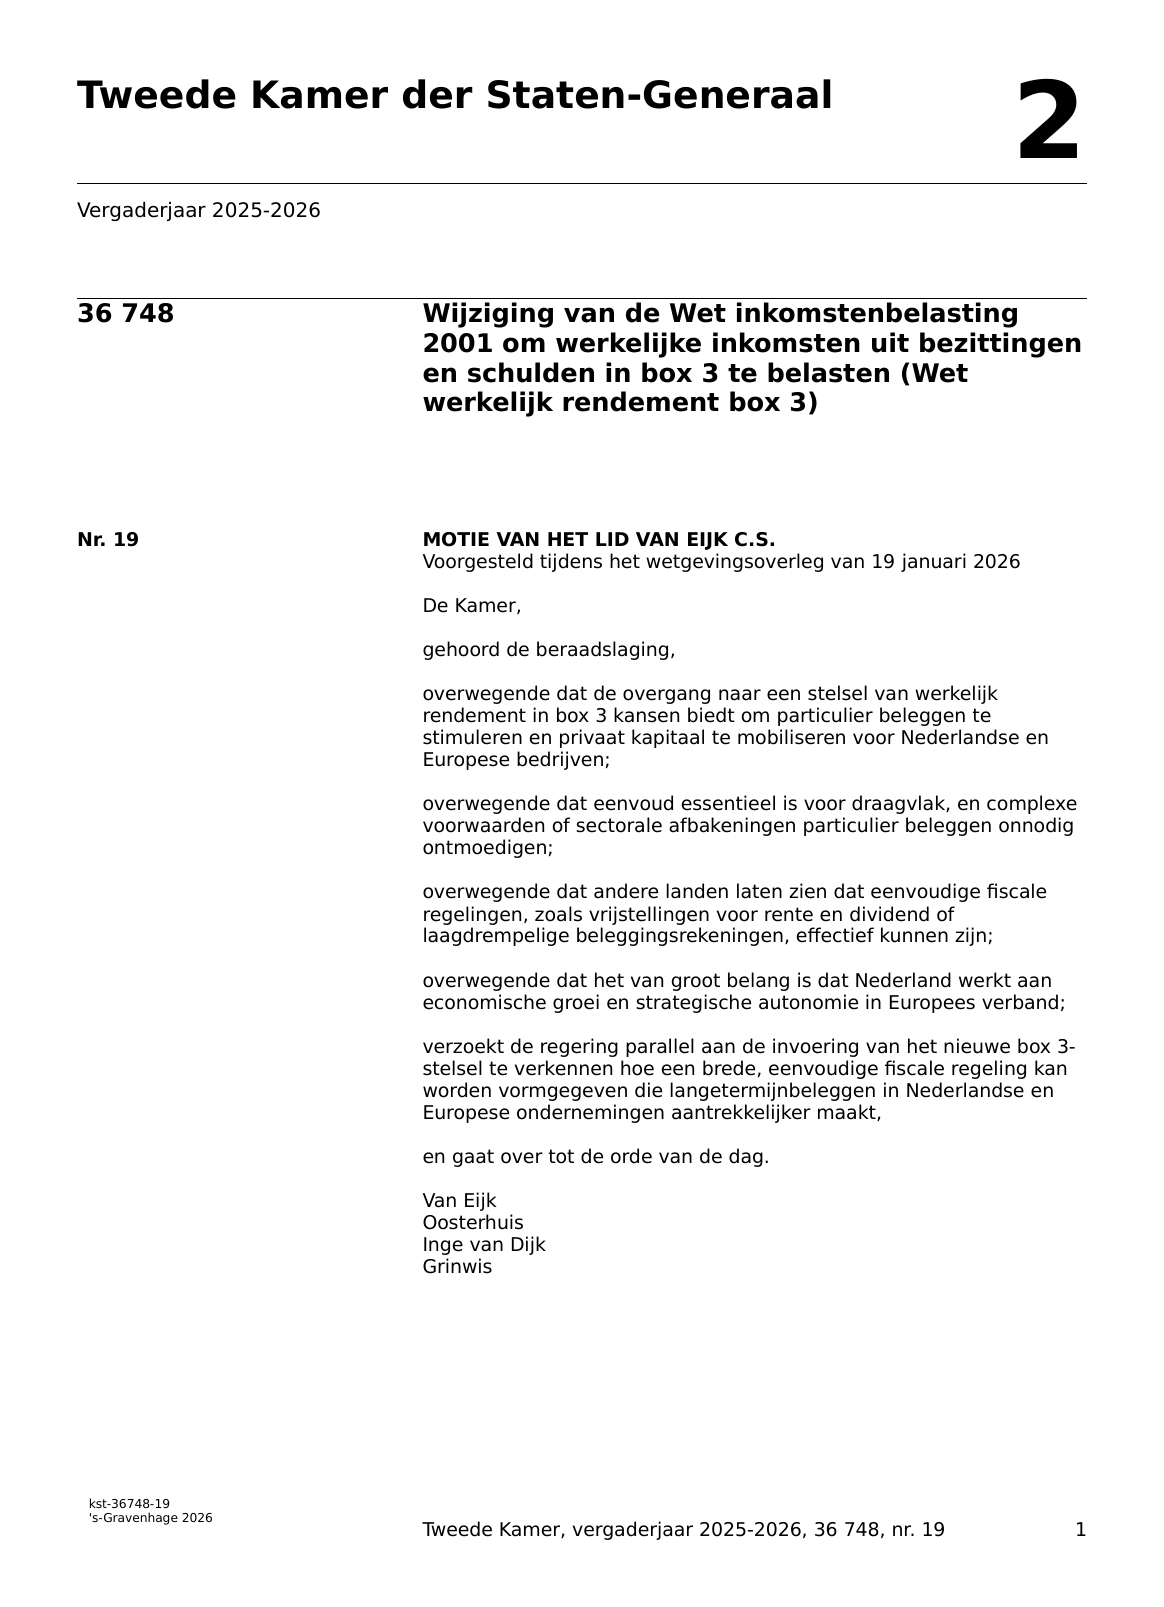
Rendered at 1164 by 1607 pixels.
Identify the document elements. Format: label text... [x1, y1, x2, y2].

text verzoekt de regering parallel aan de invoering van het nieuwe box 3-stelsel te verkennen hoe een brede, eenvoudige fiscale regeling kan worden vormgegeven die langetermijnbeleggen in Nederlandse en Europese ondernemingen aantrekkelijker maakt, [422, 1036, 1087, 1124]
text 's-Gravenhage 2026 [88, 1511, 323, 1525]
text overwegende dat de overgang naar een stelsel van werkelijk rendement in box 3 kansen biedt om particulier beleggen te stimuleren en privaat kapitaal te mobiliseren voor Nederlandse en Europese bedrijven; [422, 683, 1087, 771]
text overwegende dat andere landen laten zien dat eenvoudige fiscale regelingen, zoals vrijstellingen voor rente en dividend of laagdrempelige beleggingsrekeningen, effectief kunnen zijn; [422, 881, 1087, 947]
text De Kamer, [422, 595, 1087, 617]
table_header 2 [886, 59, 1087, 183]
text Inge van Dijk [422, 1234, 1087, 1256]
text gehoord de beraadslaging, [422, 639, 1087, 661]
text overwegende dat eenvoud essentieel is voor draagvlak, en complexe voorwaarden of sectorale afbakeningen particulier beleggen onnodig ontmoedigen; [422, 793, 1087, 859]
text overwegende dat het van groot belang is dat Nederland werkt aan economische groei en strategische autonomie in Europees verband; [422, 969, 1087, 1013]
subtitle Nr. 19 MOTIE VAN HET LID VAN EIJK C.S. [77, 529, 1087, 551]
text Voorgesteld tijdens het wetgevingsoverleg van 19 januari 2026 [422, 551, 1087, 573]
subtitle 36 748 Wijziging van de Wet inkomstenbelasting 2001 om werkelijke inkomsten uit bezittingen en schulden in box 3 te belasten (Wet werkelijk rendement box 3) [77, 299, 1087, 418]
text Van Eijk [422, 1190, 1087, 1212]
text Oosterhuis [422, 1212, 1087, 1234]
table_header Tweede Kamer der Staten-Generaal [77, 59, 886, 183]
text kst-36748-19 [88, 1497, 323, 1511]
text en gaat over tot de orde van de dag. [422, 1146, 1087, 1168]
table_cell Vergaderjaar 2025-2026 [77, 184, 1087, 298]
text Grinwis [422, 1256, 1087, 1278]
